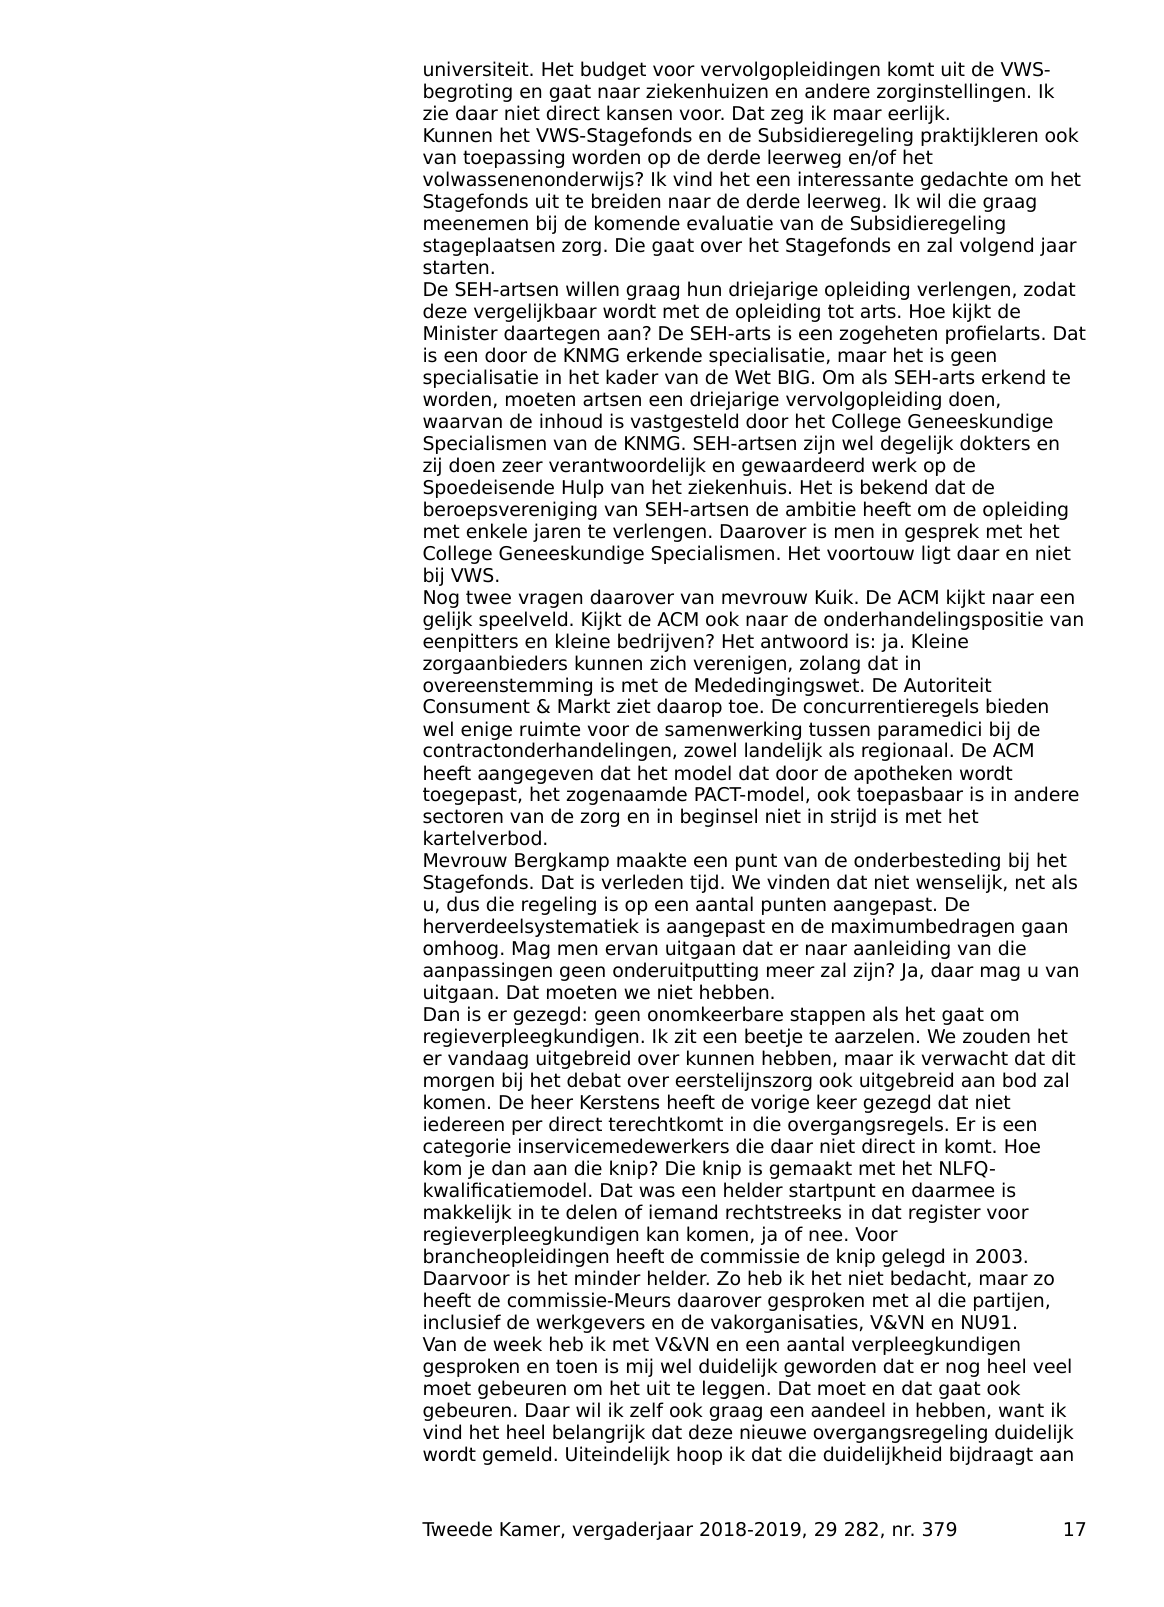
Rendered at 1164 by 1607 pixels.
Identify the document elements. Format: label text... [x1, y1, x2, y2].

text Nog twee vragen daarover van mevrouw Kuik. De ACM kijkt naar een gelijk speelveld. Kijkt de ACM ook naar de onderhandelingspositie van eenpitters en kleine bedrijven? Het antwoord is: ja. Kleine zorgaanbieders kunnen zich verenigen, zolang dat in overeenstemming is met de Mededingingswet. De Autoriteit Consument & Markt ziet daarop toe. De concurrentieregels bieden wel enige ruimte voor de samenwerking tussen paramedici bij de contractonderhandelingen, zowel landelijk als regionaal. De ACM heeft aangegeven dat het model dat door de apotheken wordt toegepast, het zogenaamde PACT-model, ook toepasbaar is in andere sectoren van de zorg en in beginsel niet in strijd is met het kartelverbod. [422, 587, 1087, 850]
text De SEH-artsen willen graag hun driejarige opleiding verlengen, zodat deze vergelijkbaar wordt met de opleiding tot arts. Hoe kijkt de Minister daartegen aan? De SEH-arts is een zogeheten profielarts. Dat is een door de KNMG erkende specialisatie, maar het is geen specialisatie in het kader van de Wet BIG. Om als SEH-arts erkend te worden, moeten artsen een driejarige vervolgopleiding doen, waarvan de inhoud is vastgesteld door het College Geneeskundige Specialismen van de KNMG. SEH-artsen zijn wel degelijk dokters en zij doen zeer verantwoordelijk en gewaardeerd werk op de Spoedeisende Hulp van het ziekenhuis. Het is bekend dat de beroepsvereniging van SEH-artsen de ambitie heeft om de opleiding met enkele jaren te verlengen. Daarover is men in gesprek met het College Geneeskundige Specialismen. Het voortouw ligt daar en niet bij VWS. [422, 279, 1087, 587]
text Kunnen het VWS-Stagefonds en de Subsidieregeling praktijkleren ook van toepassing worden op de derde leerweg en/of het volwassenenonderwijs? Ik vind het een interessante gedachte om het Stagefonds uit te breiden naar de derde leerweg. Ik wil die graag meenemen bij de komende evaluatie van de Subsidieregeling stageplaatsen zorg. Die gaat over het Stagefonds en zal volgend jaar starten. [422, 125, 1087, 279]
text Mevrouw Bergkamp maakte een punt van de onderbesteding bij het Stagefonds. Dat is verleden tijd. We vinden dat niet wenselijk, net als u, dus die regeling is op een aantal punten aangepast. De herverdeelsystematiek is aangepast en de maximumbedragen gaan omhoog. Mag men ervan uitgaan dat er naar aanleiding van die aanpassingen geen onderuitputting meer zal zijn? Ja, daar mag u van uitgaan. Dat moeten we niet hebben. [422, 850, 1087, 1004]
text Van de week heb ik met V&VN en een aantal verpleegkundigen gesproken en toen is mij wel duidelijk geworden dat er nog heel veel moet gebeuren om het uit te leggen. Dat moet en dat gaat ook gebeuren. Daar wil ik zelf ook graag een aandeel in hebben, want ik vind het heel belangrijk dat deze nieuwe overgangsregeling duidelijk wordt gemeld. Uiteindelijk hoop ik dat die duidelijkheid bijdraagt aan [422, 1334, 1087, 1466]
text universiteit. Het budget voor vervolgopleidingen komt uit de VWS-begroting en gaat naar ziekenhuizen en andere zorginstellingen. Ik zie daar niet direct kansen voor. Dat zeg ik maar eerlijk. [422, 59, 1087, 125]
text Dan is er gezegd: geen onomkeerbare stappen als het gaat om regieverpleegkundigen. Ik zit een beetje te aarzelen. We zouden het er vandaag uitgebreid over kunnen hebben, maar ik verwacht dat dit morgen bij het debat over eerstelijnszorg ook uitgebreid aan bod zal komen. De heer Kerstens heeft de vorige keer gezegd dat niet iedereen per direct terechtkomt in die overgangsregels. Er is een categorie inservicemedewerkers die daar niet direct in komt. Hoe kom je dan aan die knip? Die knip is gemaakt met het NLFQ-kwalificatiemodel. Dat was een helder startpunt en daarmee is makkelijk in te delen of iemand rechtstreeks in dat register voor regieverpleegkundigen kan komen, ja of nee. Voor brancheopleidingen heeft de commissie de knip gelegd in 2003. Daarvoor is het minder helder. Zo heb ik het niet bedacht, maar zo heeft de commissie-Meurs daarover gesproken met al die partijen, inclusief de werkgevers en de vakorganisaties, V&VN en NU91. [422, 1004, 1087, 1334]
